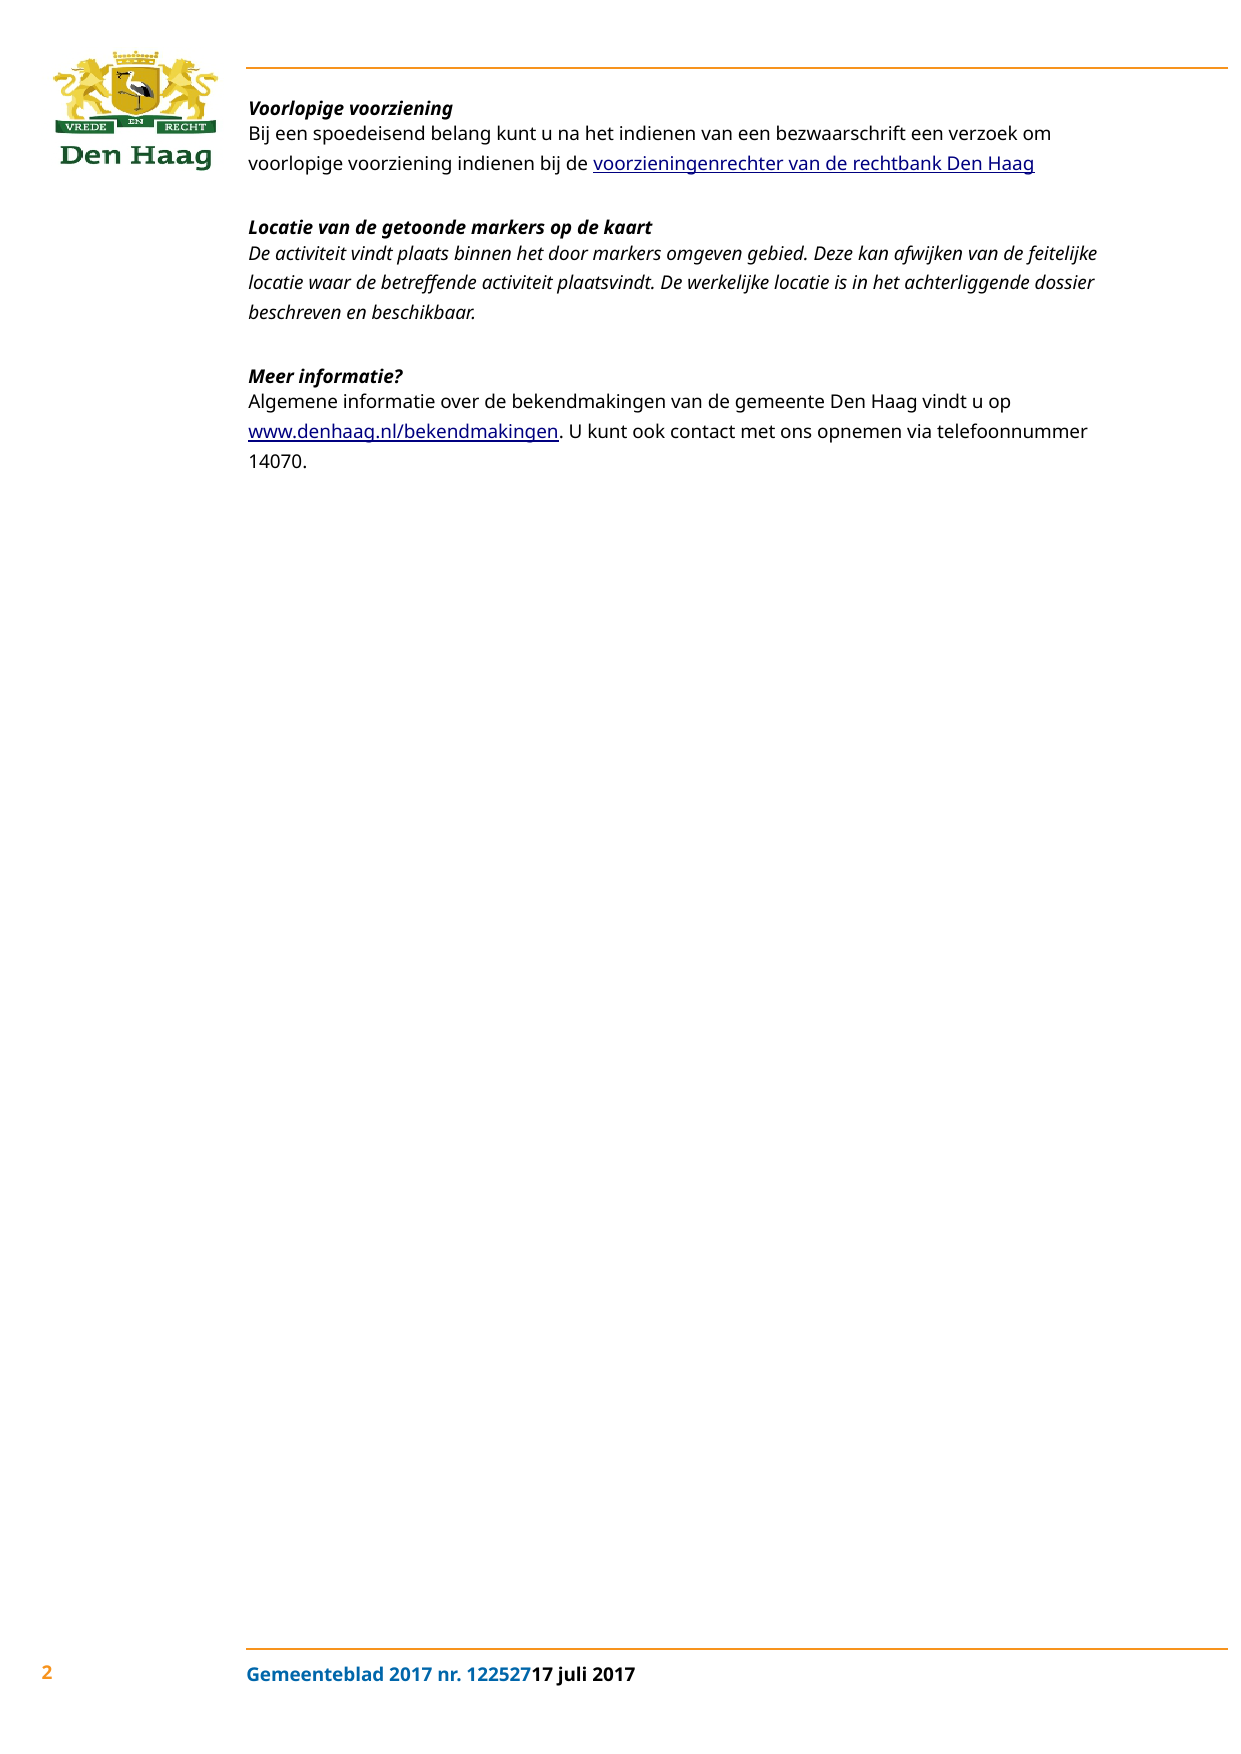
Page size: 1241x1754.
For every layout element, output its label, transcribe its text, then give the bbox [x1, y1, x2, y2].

picture [41, 47, 231, 172]
text Bij een spoedeisend belang kunt u na het indienen van een bezwaarschrift een verzoek om voorlopige voorziening indienen bij de voorzieningenrechter van de rechtbank Den Haag [248, 121, 1152, 176]
text De activiteit vindt plaats binnen het door markers omgeven gebied. Deze kan afwijken van de feitelijke locatie waar de betreffende activiteit plaatsvindt. De werkelijke locatie is in het achterliggende dossier beschreven en beschikbaar. [248, 240, 1152, 325]
text Meer informatie? [248, 363, 1152, 389]
text Voorlopige voorziening [248, 95, 1152, 121]
text Algemene informatie over de bekendmakingen van de gemeente Den Haag vindt u op www.denhaag.nl/bekendmakingen. U kunt ook contact met ons opnemen via telefoonnummer 14070. [248, 389, 1152, 473]
text Locatie van de getoonde markers op de kaart [248, 214, 1152, 240]
